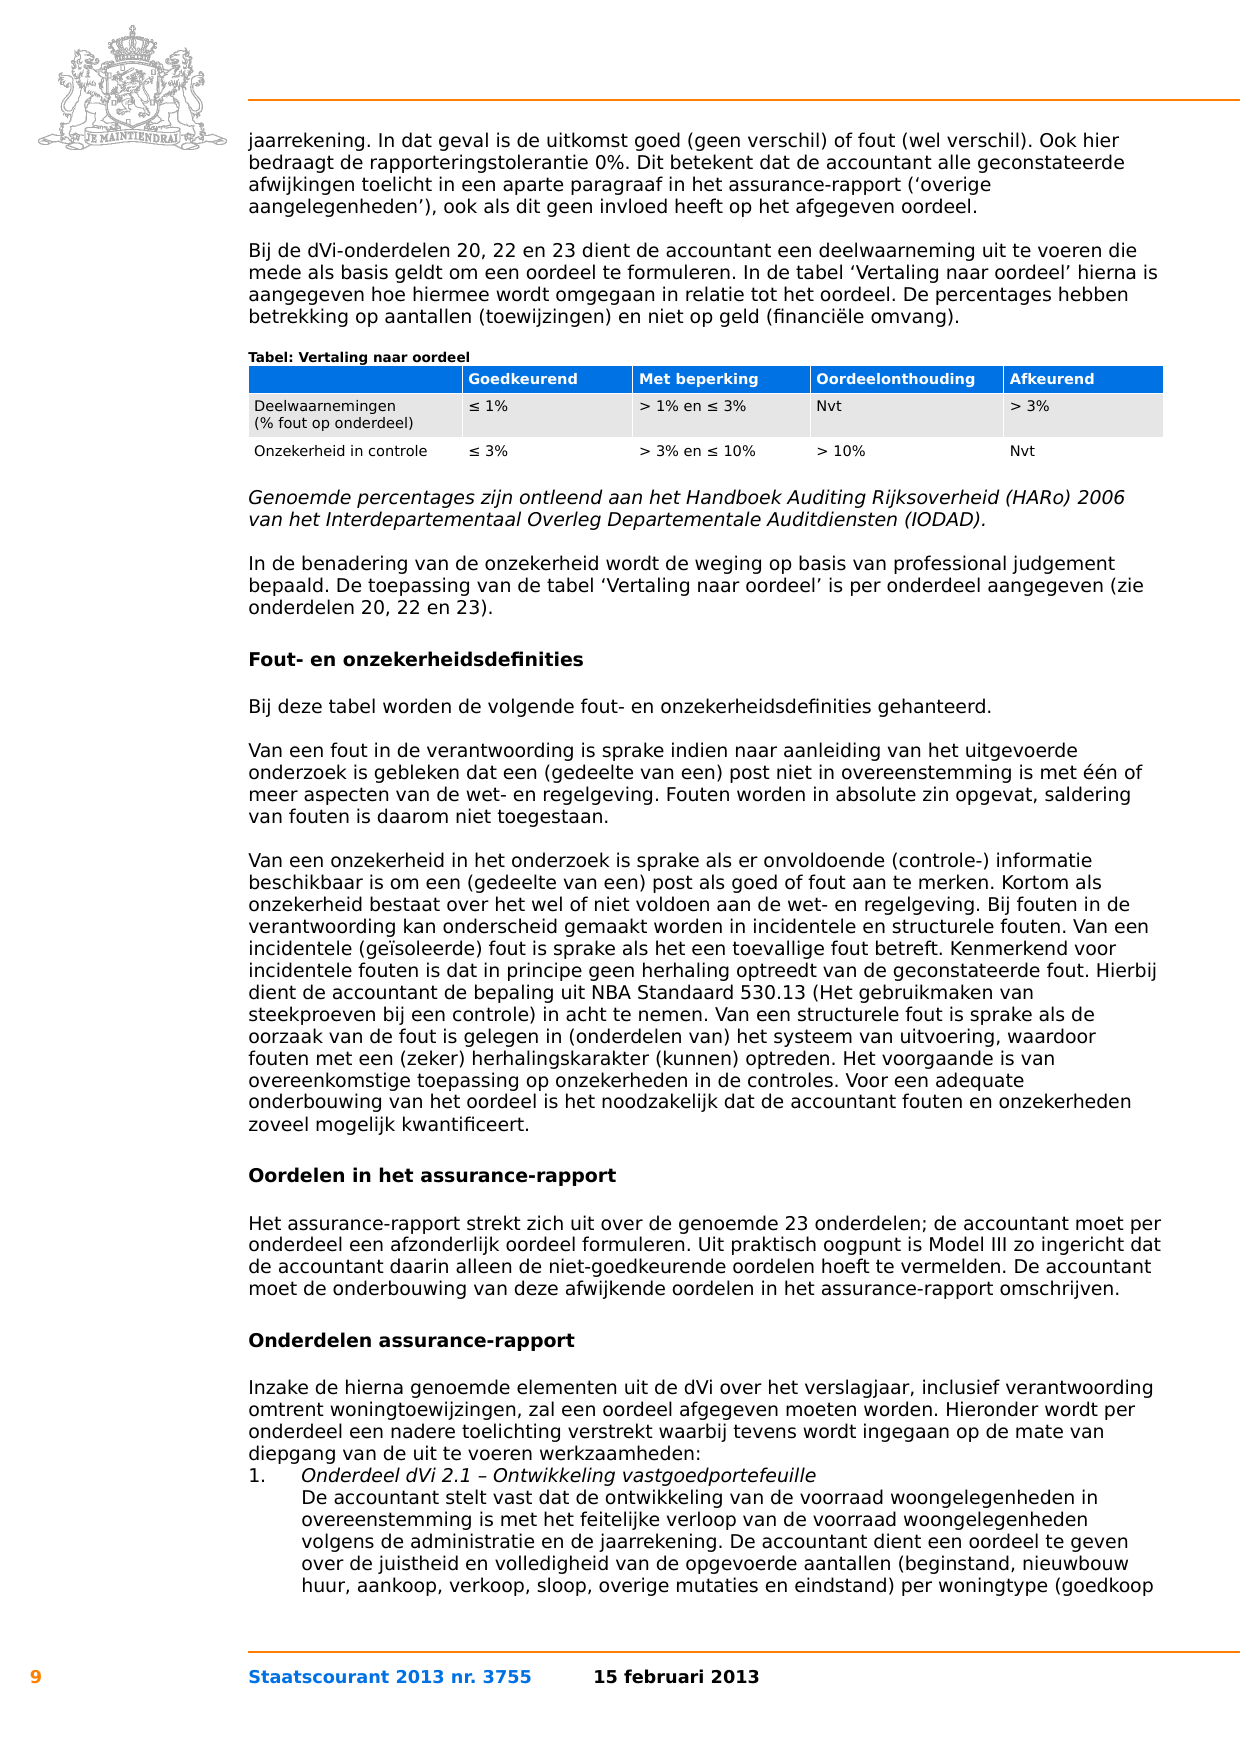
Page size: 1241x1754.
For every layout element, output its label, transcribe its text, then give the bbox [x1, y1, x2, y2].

subtitle Oordelen in het assurance-rapport [248, 1165, 1163, 1187]
text Bij deze tabel worden de volgende fout- en onzekerheidsdefinities gehanteerd. [248, 696, 1163, 718]
table_cell Nvt [1004, 438, 1163, 464]
table_cell Nvt [811, 394, 1003, 437]
text Inzake de hierna genoemde elementen uit de dVi over het verslagjaar, inclusief verantwoording omtrent woningtoewijzingen, zal een oordeel afgegeven moeten worden. Hieronder wordt per onderdeel een nadere toelichting verstrekt waarbij tevens wordt ingegaan op de mate van diepgang van de uit te voeren werkzaamheden: [248, 1377, 1163, 1465]
table_cell Afkeurend [1004, 366, 1163, 393]
subtitle Onderdelen assurance-rapport [248, 1330, 1163, 1352]
picture [38, 25, 227, 150]
table_cell Goedkeurend [463, 366, 632, 393]
subtitle Fout- en onzekerheidsdefinities [248, 649, 1163, 671]
table_cell > 3% en ≤ 10% [633, 438, 810, 464]
text Bij de dVi-onderdelen 20, 22 en 23 dient de accountant een deelwaarneming uit te voeren die mede als basis geldt om een oordeel te formuleren. In de tabel ‘Vertaling naar oordeel’ hierna is aangegeven hoe hiermee wordt omgegaan in relatie tot het oordeel. De percentages hebben betrekking op aantallen (toewijzingen) en niet op geld (financiële omvang). [248, 240, 1163, 328]
text De accountant stelt vast dat de ontwikkeling van de voorraad woongelegenheden in overeenstemming is met het feitelijke verloop van de voorraad woongelegenheden volgens de administratie en de jaarrekening. De accountant dient een oordeel te geven over de juistheid en volledigheid van de opgevoerde aantallen (beginstand, nieuwbouw huur, aankoop, verkoop, sloop, overige mutaties en eindstand) per woningtype (goedkoop [301, 1487, 1163, 1597]
text Genoemde percentages zijn ontleend aan het Handboek Auditing Rijksoverheid (HARo) 2006 van het Interdepartementaal Overleg Departementale Auditdiensten (IODAD). [248, 487, 1163, 531]
table_cell > 1% en ≤ 3% [633, 394, 810, 437]
table_cell > 10% [811, 438, 1003, 464]
text In de benadering van de onzekerheid wordt de weging op basis van professional judgement bepaald. De toepassing van de tabel ‘Vertaling naar oordeel’ is per onderdeel aangegeven (zie onderdelen 20, 22 en 23). [248, 553, 1163, 619]
table_cell Oordeelonthouding [811, 366, 1003, 393]
table_cell [249, 366, 462, 393]
text jaarrekening. In dat geval is de uitkomst goed (geen verschil) of fout (wel verschil). Ook hier bedraagt de rapporteringstolerantie 0%. Dit betekent dat de accountant alle geconstateerde afwijkingen toelicht in een aparte paragraaf in het assurance-rapport (‘overige aangelegenheden’), ook als dit geen invloed heeft op het afgegeven oordeel. [248, 130, 1163, 218]
table_cell Deelwaarnemingen (% fout op onderdeel) [249, 394, 462, 437]
table_cell ≤ 1% [463, 394, 632, 437]
table_cell > 3% [1004, 394, 1163, 437]
text Van een onzekerheid in het onderzoek is sprake als er onvoldoende (controle-) informatie beschikbaar is om een (gedeelte van een) post als goed of fout aan te merken. Kortom als onzekerheid bestaat over het wel of niet voldoen aan de wet- en regelgeving. Bij fouten in de verantwoording kan onderscheid gemaakt worden in incidentele en structurele fouten. Van een incidentele (geïsoleerde) fout is sprake als het een toevallige fout betreft. Kenmerkend voor incidentele fouten is dat in principe geen herhaling optreedt van de geconstateerde fout. Hierbij dient de accountant de bepaling uit NBA Standaard 530.13 (Het gebruikmaken van steekproeven bij een controle) in acht te nemen. Van een structurele fout is sprake als de oorzaak van de fout is gelegen in (onderdelen van) het systeem van uitvoering, waardoor fouten met een (zeker) herhalingskarakter (kunnen) optreden. Het voorgaande is van overeenkomstige toepassing op onzekerheden in de controles. Voor een adequate onderbouwing van het oordeel is het noodzakelijk dat de accountant fouten en onzekerheden zoveel mogelijk kwantificeert. [248, 850, 1163, 1135]
table_cell ≤ 3% [463, 438, 632, 464]
text Het assurance-rapport strekt zich uit over de genoemde 23 onderdelen; de accountant moet per onderdeel een afzonderlijk oordeel formuleren. Uit praktisch oogpunt is Model III zo ingericht dat de accountant daarin alleen de niet-goedkeurende oordelen hoeft te vermelden. De accountant moet de onderbouwing van deze afwijkende oordelen in het assurance-rapport omschrijven. [248, 1212, 1163, 1300]
text Van een fout in de verantwoording is sprake indien naar aanleiding van het uitgevoerde onderzoek is gebleken dat een (gedeelte van een) post niet in overeenstemming is met één of meer aspecten van de wet- en regelgeving. Fouten worden in absolute zin opgevat, saldering van fouten is daarom niet toegestaan. [248, 740, 1163, 828]
text 1. Onderdeel dVi 2.1 – Ontwikkeling vastgoedportefeuille [248, 1465, 1163, 1487]
table_cell Onzekerheid in controle [249, 438, 462, 464]
table_cell Met beperking [633, 366, 810, 393]
table_header Tabel: Vertaling naar oordeel [248, 350, 1163, 365]
